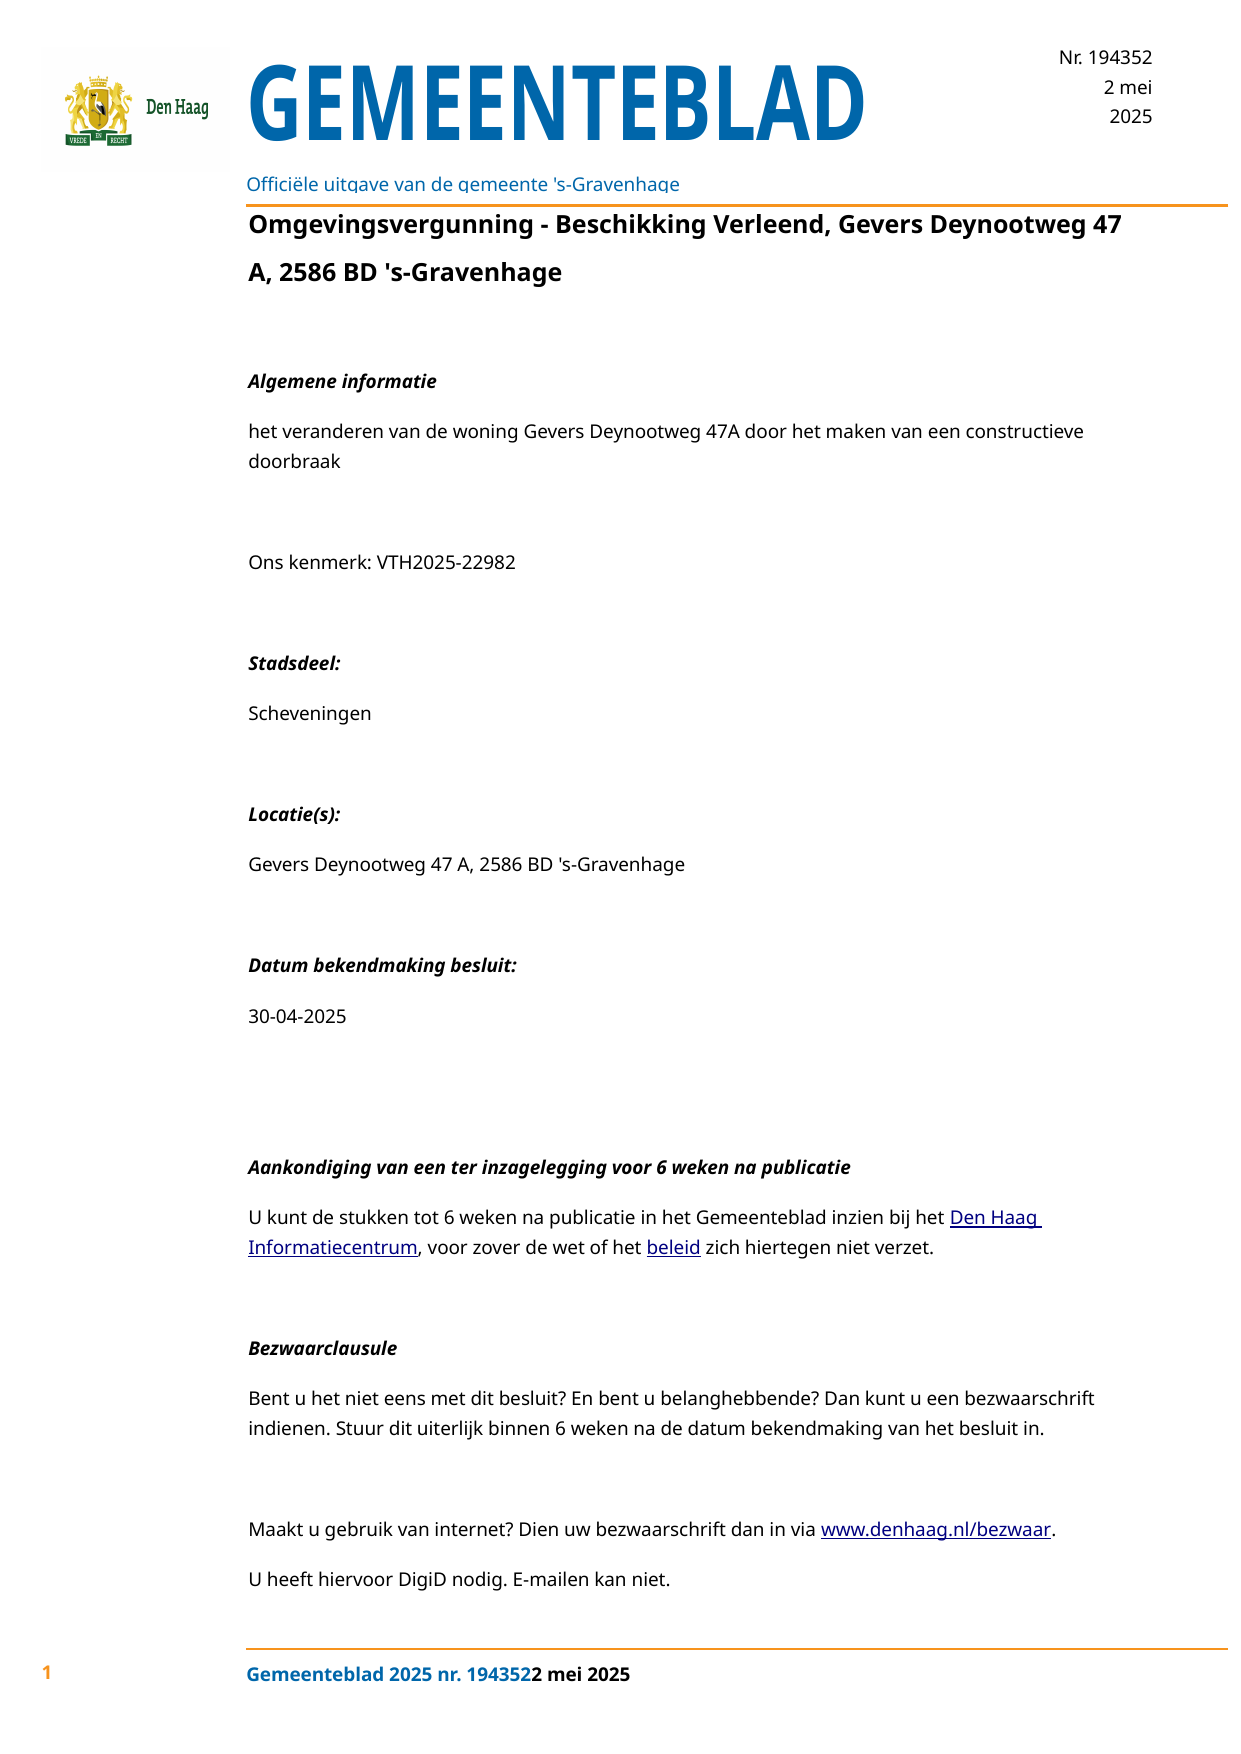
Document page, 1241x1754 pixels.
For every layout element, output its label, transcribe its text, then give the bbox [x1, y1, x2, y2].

text Gevers Deynootweg 47 A, 2586 BD 's-Gravenhage [248, 852, 1152, 877]
text Stadsdeel: [248, 650, 1152, 676]
text Locatie(s): [248, 801, 1152, 827]
text Bent u het niet eens met dit besluit? En bent u belanghebbende? Dan kunt u een bezwaarschrift indienen. Stuur dit uiterlijk binnen 6 weken na de datum bekendmaking van het besluit in. [248, 1385, 1152, 1441]
text Bezwaarclausule [248, 1335, 1152, 1361]
text 30-04-2025 [248, 1003, 1152, 1029]
text Ons kenmerk: VTH2025-22982 [248, 549, 1152, 575]
text Scheveningen [248, 700, 1152, 726]
text U kunt de stukken tot 6 weken na publicatie in het Gemeenteblad inzien bij het Den Haag Informatiecentrum, voor zover de wet of het beleid zich hiertegen niet verzet. [248, 1204, 1152, 1260]
text Maakt u gebruik van internet? Dien uw bezwaarschrift dan in via www.denhaag.nl/bezwaar. [248, 1516, 1152, 1542]
text Algemene informatie [248, 368, 1152, 394]
picture [41, 47, 231, 172]
text Omgevingsvergunning - Beschikking Verleend, Gevers Deynootweg 47 A, 2586 BD 's-Gravenhage [248, 207, 1152, 288]
text U heeft hiervoor DigiD nodig. E-mailen kan niet. [248, 1566, 1152, 1592]
text Aankondiging van een ter inzagelegging voor 6 weken na publicatie [248, 1154, 1152, 1180]
text het veranderen van de woning Gevers Deynootweg 47A door het maken van een constructieve doorbraak [248, 419, 1152, 474]
text Datum bekendmaking besluit: [248, 952, 1152, 978]
